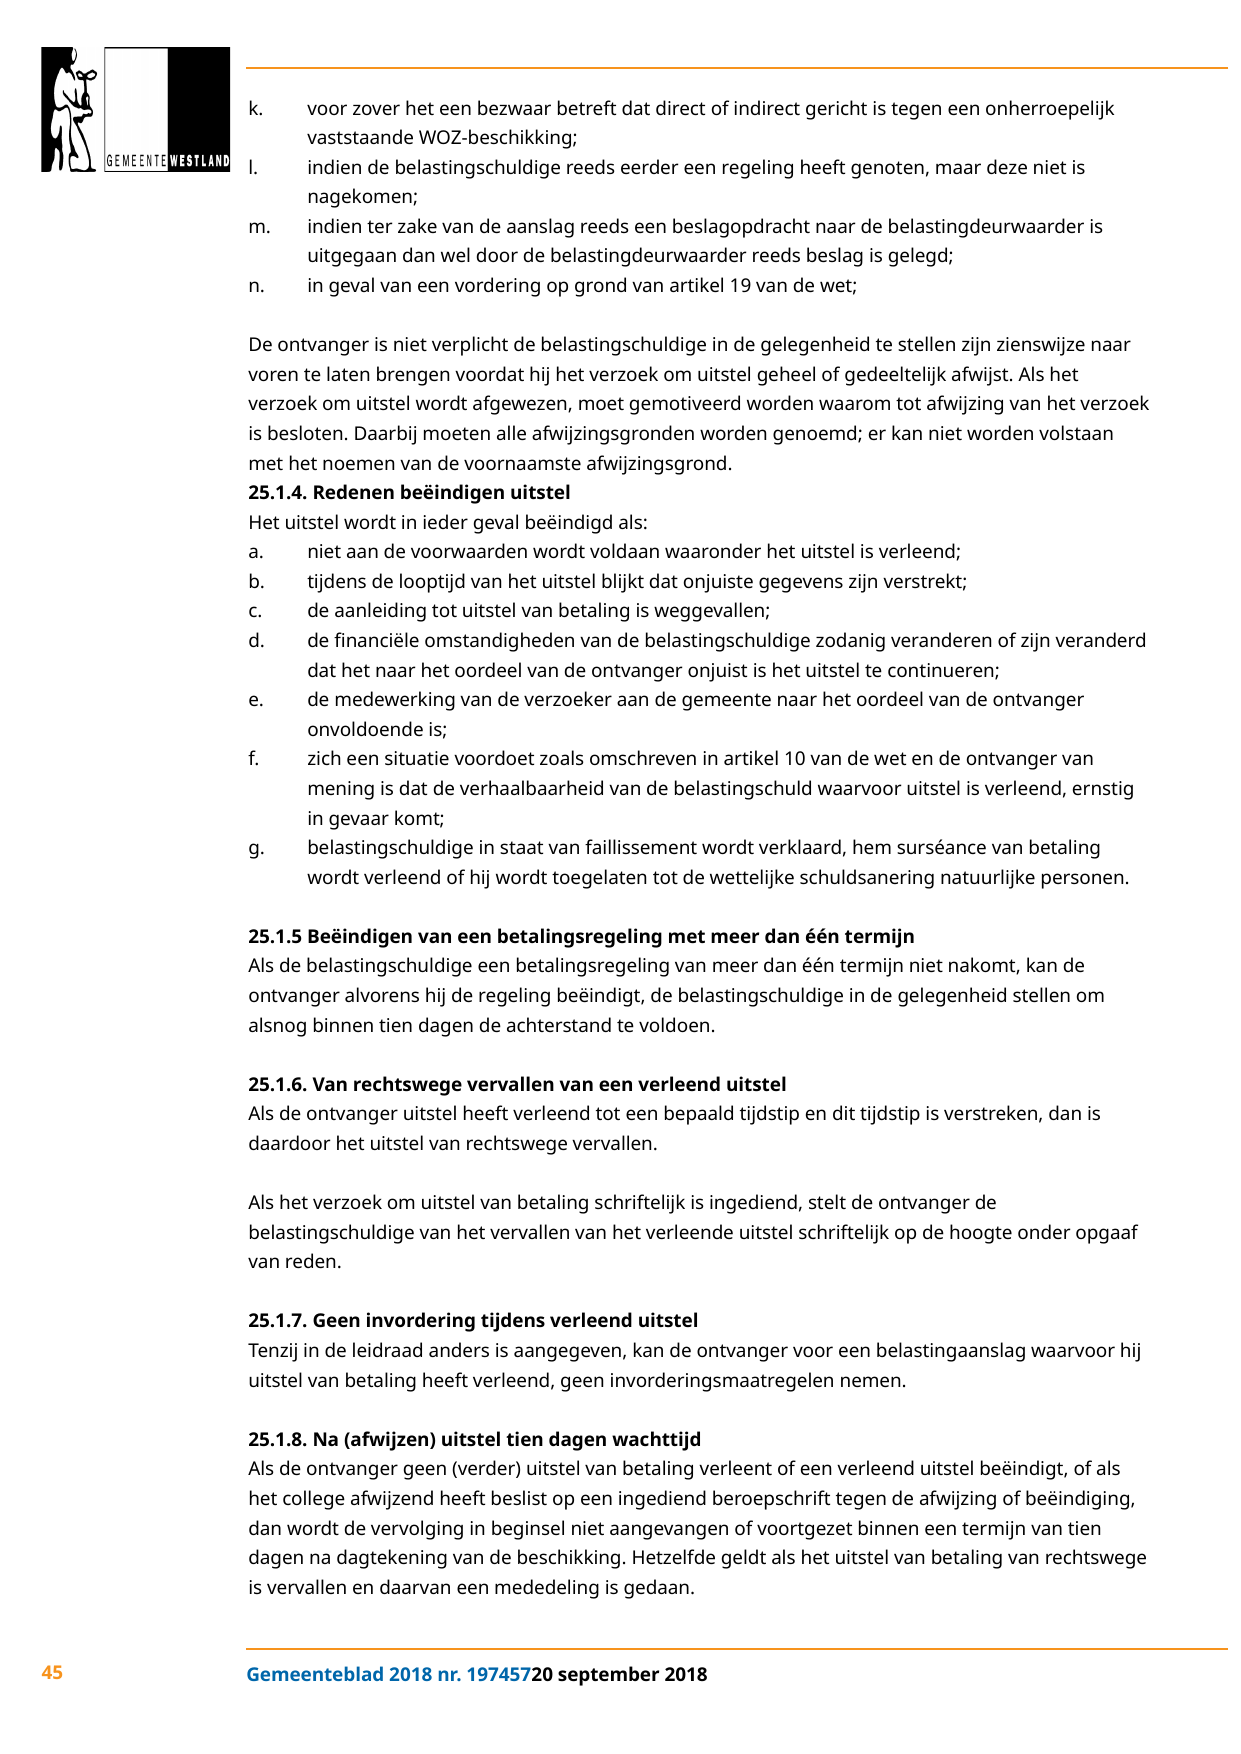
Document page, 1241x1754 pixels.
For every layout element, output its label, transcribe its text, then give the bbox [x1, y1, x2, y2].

list in geval van een vordering op grond van artikel 19 van de wet; [248, 272, 1152, 298]
text 25.1.6. Van rechtswege vervallen van een verleend uitstel [248, 1071, 1152, 1097]
list indien de belastingschuldige reeds eerder een regeling heeft genoten, maar deze niet is nagekomen; [248, 154, 1152, 209]
list voor zover het een bezwaar betreft dat direct of indirect gericht is tegen een onherroepelijk vaststaande WOZ-beschikking; [248, 95, 1152, 150]
text Als het verzoek om uitstel van betaling schriftelijk is ingediend, stelt de ontvanger de belastingschuldige van het vervallen van het verleende uitstel schriftelijk op de hoogte onder opgaaf van reden. [248, 1189, 1152, 1274]
text Tenzij in de leidraad anders is aangegeven, kan de ontvanger voor een belastingaanslag waarvoor hij uitstel van betaling heeft verleend, geen invorderingsmaatregelen nemen. [248, 1337, 1152, 1393]
list zich een situatie voordoet zoals omschreven in artikel 10 van de wet en de ontvanger van mening is dat de verhaalbaarheid van de belastingschuld waarvoor uitstel is verleend, ernstig in gevaar komt; [248, 746, 1152, 831]
text 25.1.8. Na (afwijzen) uitstel tien dagen wachttijd [248, 1426, 1152, 1452]
text Als de ontvanger uitstel heeft verleend tot een bepaald tijdstip en dit tijdstip is verstreken, dan is daardoor het uitstel van rechtswege vervallen. [248, 1101, 1152, 1156]
list de financiële omstandigheden van de belastingschuldige zodanig veranderen of zijn veranderd dat het naar het oordeel van de ontvanger onjuist is het uitstel te continueren; [248, 627, 1152, 683]
list belastingschuldige in staat van faillissement wordt verklaard, hem surséance van betaling wordt verleend of hij wordt toegelaten tot de wettelijke schuldsanering natuurlijke personen. [248, 834, 1152, 890]
list tijdens de looptijd van het uitstel blijkt dat onjuiste gegevens zijn verstrekt; [248, 568, 1152, 594]
text 25.1.4. Redenen beëindigen uitstel [248, 479, 1152, 505]
text 25.1.7. Geen invordering tijdens verleend uitstel [248, 1308, 1152, 1333]
list indien ter zake van de aanslag reeds een beslagopdracht naar de belastingdeurwaarder is uitgegaan dan wel door de belastingdeurwaarder reeds beslag is gelegd; [248, 213, 1152, 268]
picture [41, 47, 231, 172]
text De ontvanger is niet verplicht de belastingschuldige in de gelegenheid te stellen zijn zienswijze naar voren te laten brengen voordat hij het verzoek om uitstel geheel of gedeeltelijk afwijst. Als het verzoek om uitstel wordt afgewezen, moet gemotiveerd worden waarom tot afwijzing van het verzoek is besloten. Daarbij moeten alle afwijzingsgronden worden genoemd; er kan niet worden volstaan met het noemen van de voornaamste afwijzingsgrond. [248, 331, 1152, 476]
list de aanleiding tot uitstel van betaling is weggevallen; [248, 598, 1152, 623]
list de medewerking van de verzoeker aan de gemeente naar het oordeel van de ontvanger onvoldoende is; [248, 686, 1152, 742]
text Als de ontvanger geen (verder) uitstel van betaling verleent of een verleend uitstel beëindigt, of als het college afwijzend heeft beslist op een ingediend beroepschrift tegen de afwijzing of beëindiging, dan wordt de vervolging in beginsel niet aangevangen of voortgezet binnen een termijn van tien dagen na dagtekening van de beschikking. Hetzelfde geldt als het uitstel van betaling van rechtswege is vervallen en daarvan een mededeling is gedaan. [248, 1456, 1152, 1600]
text 25.1.5 Beëindigen van een betalingsregeling met meer dan één termijn [248, 923, 1152, 949]
text Het uitstel wordt in ieder geval beëindigd als: [248, 509, 1152, 535]
list niet aan de voorwaarden wordt voldaan waaronder het uitstel is verleend; [248, 538, 1152, 564]
text Als de belastingschuldige een betalingsregeling van meer dan één termijn niet nakomt, kan de ontvanger alvorens hij de regeling beëindigt, de belastingschuldige in de gelegenheid stellen om alsnog binnen tien dagen de achterstand te voldoen. [248, 953, 1152, 1038]
